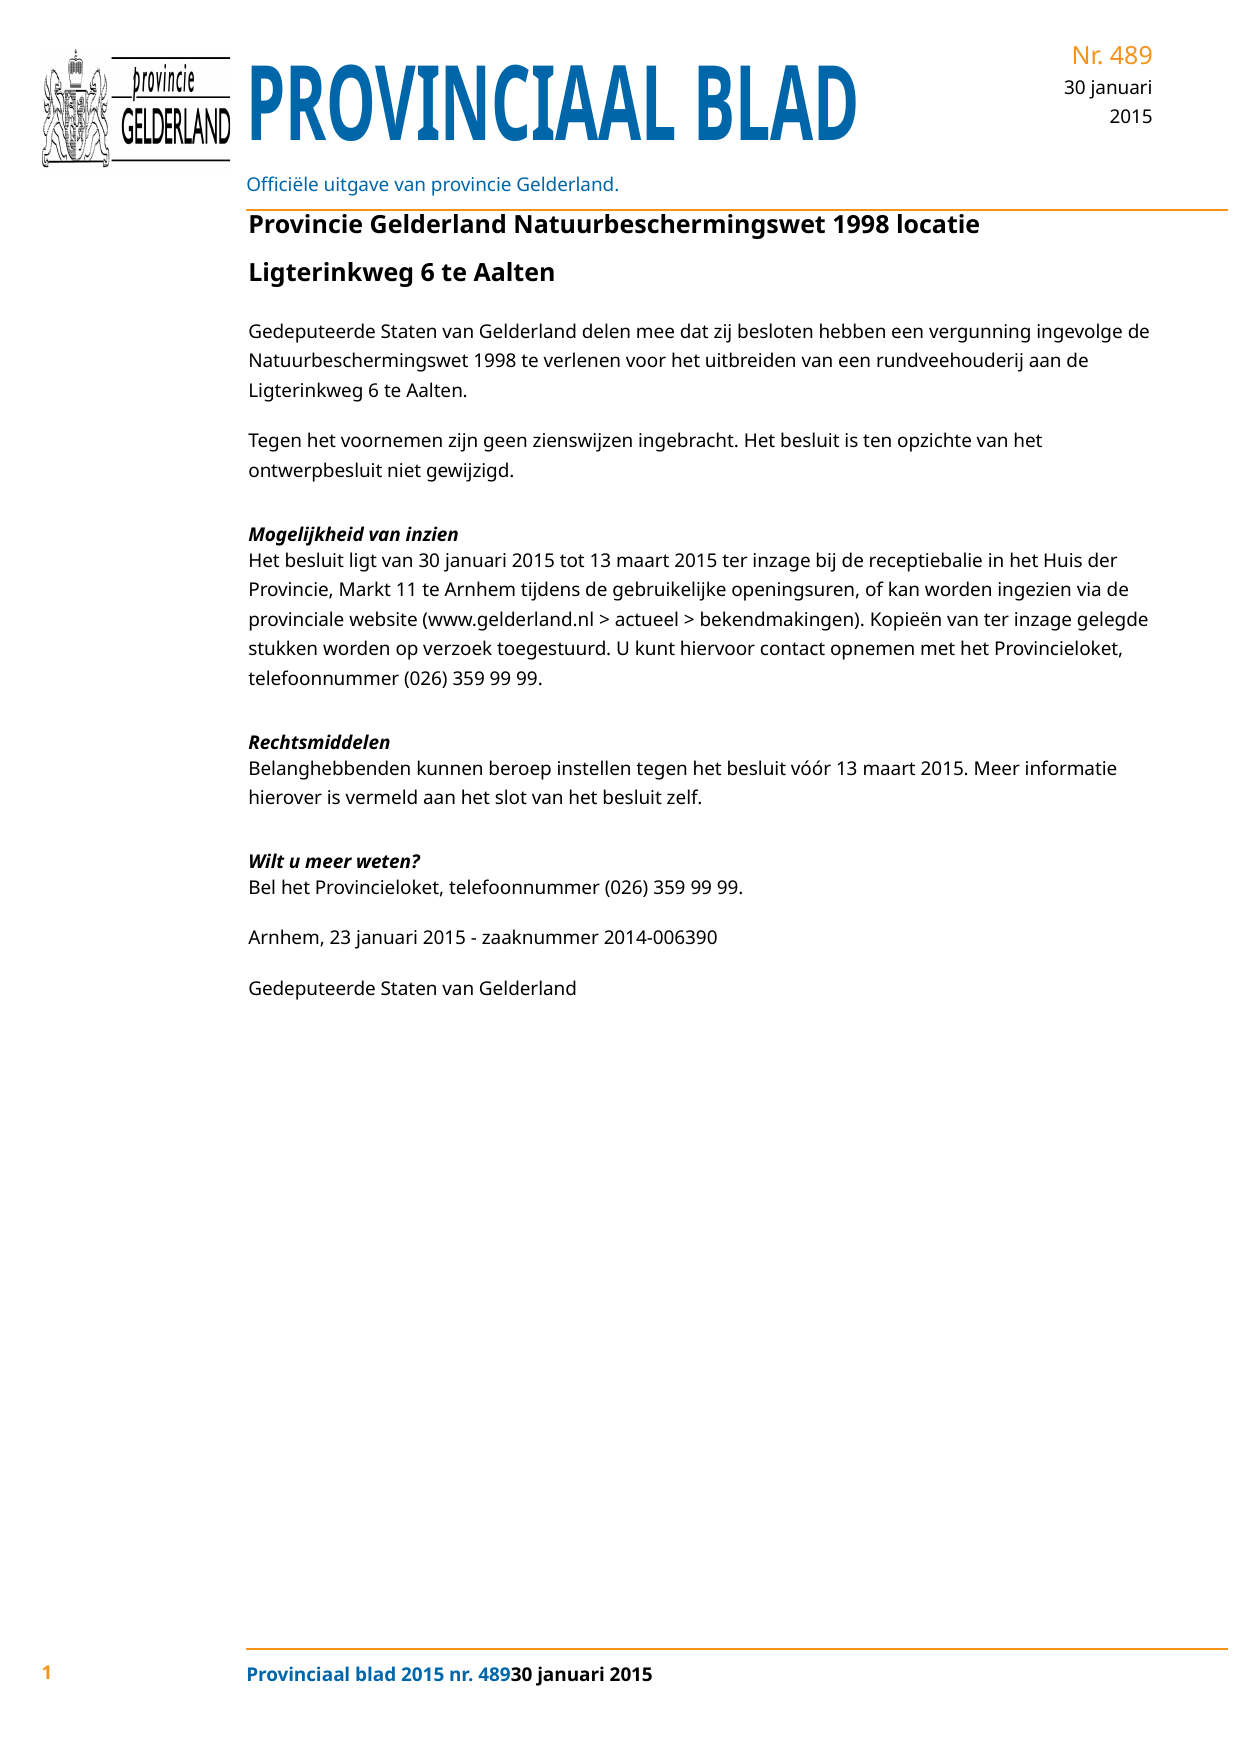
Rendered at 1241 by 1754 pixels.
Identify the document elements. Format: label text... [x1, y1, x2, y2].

text Wilt u meer weten? [248, 848, 1152, 874]
text Provincie Gelderland Natuurbeschermingswet 1998 locatie Ligterinkweg 6 te Aalten [248, 211, 1152, 288]
text Arnhem, 23 januari 2015 - zaaknummer 2014-006390 [248, 924, 1152, 950]
text Tegen het voornemen zijn geen zienswijzen ingebracht. Het besluit is ten opzichte van het ontwerpbesluit niet gewijzigd. [248, 427, 1152, 483]
text Gedeputeerde Staten van Gelderland delen mee dat zij besloten hebben een vergunning ingevolge de Natuurbeschermingswet 1998 te verlenen voor het uitbreiden van een rundveehouderij aan de Ligterinkweg 6 te Aalten. [248, 318, 1152, 403]
text Het besluit ligt van 30 januari 2015 tot 13 maart 2015 ter inzage bij de receptiebalie in het Huis der Provincie, Markt 11 te Arnhem tijdens de gebruikelijke openingsuren, of kan worden ingezien via de provinciale website (www.gelderland.nl > actueel > bekendmakingen). Kopieën van ter inzage gelegde stukken worden op verzoek toegestuurd. U kunt hiervoor contact opnemen met het Provincieloket, telefoonnummer (026) 359 99 99. [248, 547, 1152, 691]
text Bel het Provincieloket, telefoonnummer (026) 359 99 99. [248, 874, 1152, 900]
text Rechtsmiddelen [248, 729, 1152, 755]
text Mogelijkheid van inzien [248, 521, 1152, 547]
text Gedeputeerde Staten van Gelderland [248, 975, 1152, 1001]
text Belanghebbenden kunnen beroep instellen tegen het besluit vóór 13 maart 2015. Meer informatie hierover is vermeld aan het slot van het besluit zelf. [248, 755, 1152, 810]
picture [41, 47, 231, 172]
